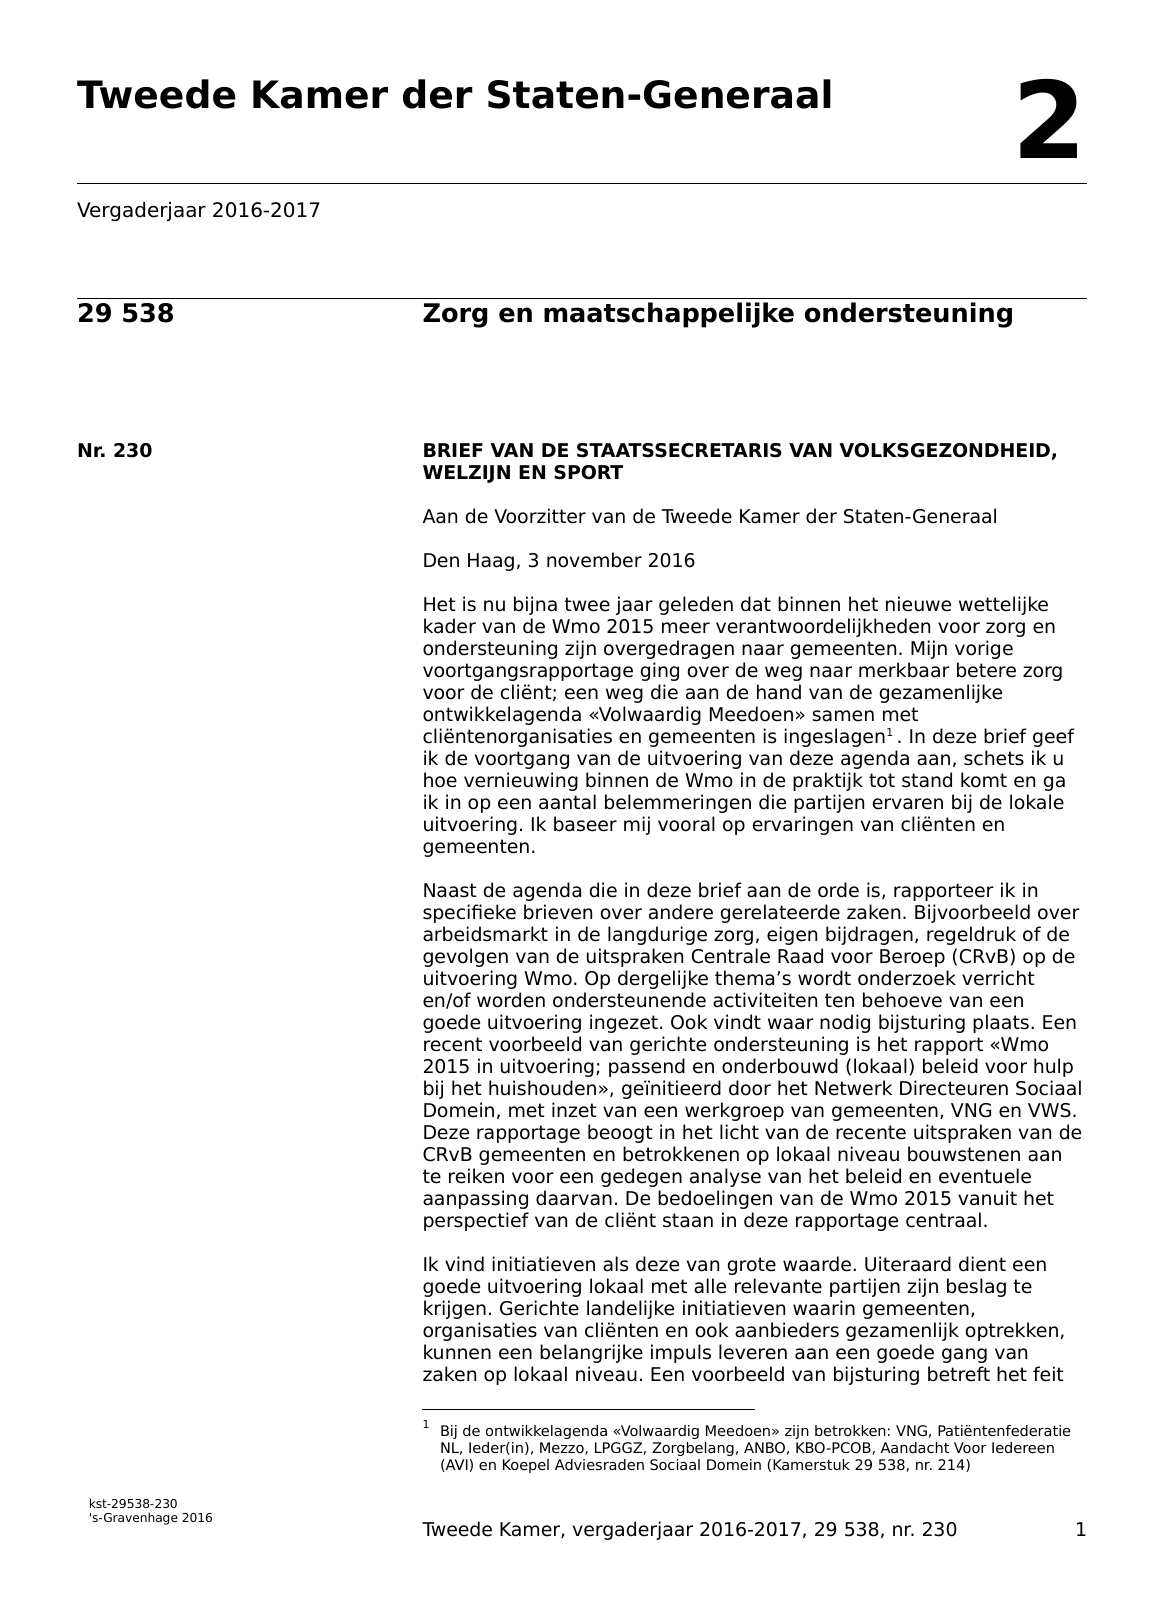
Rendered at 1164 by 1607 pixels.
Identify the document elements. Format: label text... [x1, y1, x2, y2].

text Aan de Voorzitter van de Tweede Kamer der Staten-Generaal [422, 506, 1087, 528]
table_header Tweede Kamer der Staten-Generaal [77, 59, 886, 183]
subtitle 29 538 Zorg en maatschappelijke ondersteuning [77, 299, 1087, 329]
text 's-Gravenhage 2016 [88, 1511, 323, 1525]
subtitle Nr. 230 BRIEF VAN DE STAATSSECRETARIS VAN VOLKSGEZONDHEID, WELZIJN EN SPORT [77, 440, 1087, 484]
table_header 2 [886, 59, 1087, 183]
text Ik vind initiatieven als deze van grote waarde. Uiteraard dient een goede uitvoering lokaal met alle relevante partijen zijn beslag te krijgen. Gerichte landelijke initiatieven waarin gemeenten, organisaties van cliënten en ook aanbieders gezamenlijk optrekken, kunnen een belangrijke impuls leveren aan een goede gang van zaken op lokaal niveau. Een voorbeeld van bijsturing betreft het feit [422, 1254, 1087, 1386]
text Bij de ontwikkelagenda «Volwaardig Meedoen» zijn betrokken: VNG, Patiëntenfederatie NL, Ieder(in), Mezzo, LPGGZ, Zorgbelang, ANBO, KBO-PCOB, Aandacht Voor Iedereen (AVI) en Koepel Adviesraden Sociaal Domein (Kamerstuk 29 538, nr. 214) [422, 1418, 1087, 1474]
text Naast de agenda die in deze brief aan de orde is, rapporteer ik in specifieke brieven over andere gerelateerde zaken. Bijvoorbeeld over arbeidsmarkt in de langdurige zorg, eigen bijdragen, regeldruk of de gevolgen van de uitspraken Centrale Raad voor Beroep (CRvB) op de uitvoering Wmo. Op dergelijke thema’s wordt onderzoek verricht en/of worden ondersteunende activiteiten ten behoeve van een goede uitvoering ingezet. Ook vindt waar nodig bijsturing plaats. Een recent voorbeeld van gerichte ondersteuning is het rapport «Wmo 2015 in uitvoering; passend en onderbouwd (lokaal) beleid voor hulp bij het huishouden», geïnitieerd door het Netwerk Directeuren Sociaal Domein, met inzet van een werkgroep van gemeenten, VNG en VWS. Deze rapportage beoogt in het licht van de recente uitspraken van de CRvB gemeenten en betrokkenen op lokaal niveau bouwstenen aan te reiken voor een gedegen analyse van het beleid en eventuele aanpassing daarvan. De bedoelingen van de Wmo 2015 vanuit het perspectief van de cliënt staan in deze rapportage centraal. [422, 880, 1087, 1232]
text kst-29538-230 [88, 1497, 323, 1511]
text Het is nu bijna twee jaar geleden dat binnen het nieuwe wettelijke kader van de Wmo 2015 meer verantwoordelijkheden voor zorg en ondersteuning zijn overgedragen naar gemeenten. Mijn vorige voortgangsrapportage ging over de weg naar merkbaar betere zorg voor de cliënt; een weg die aan de hand van de gezamenlijke ontwikkelagenda «Volwaardig Meedoen» samen met cliëntenorganisaties en gemeenten is ingeslagen. In deze brief geef ik de voortgang van de uitvoering van deze agenda aan, schets ik u hoe vernieuwing binnen de Wmo in de praktijk tot stand komt en ga ik in op een aantal belemmeringen die partijen ervaren bij de lokale uitvoering. Ik baseer mij vooral op ervaringen van cliënten en gemeenten. [422, 594, 1087, 858]
text Den Haag, 3 november 2016 [422, 550, 1087, 572]
table_cell Vergaderjaar 2016-2017 [77, 184, 1087, 298]
